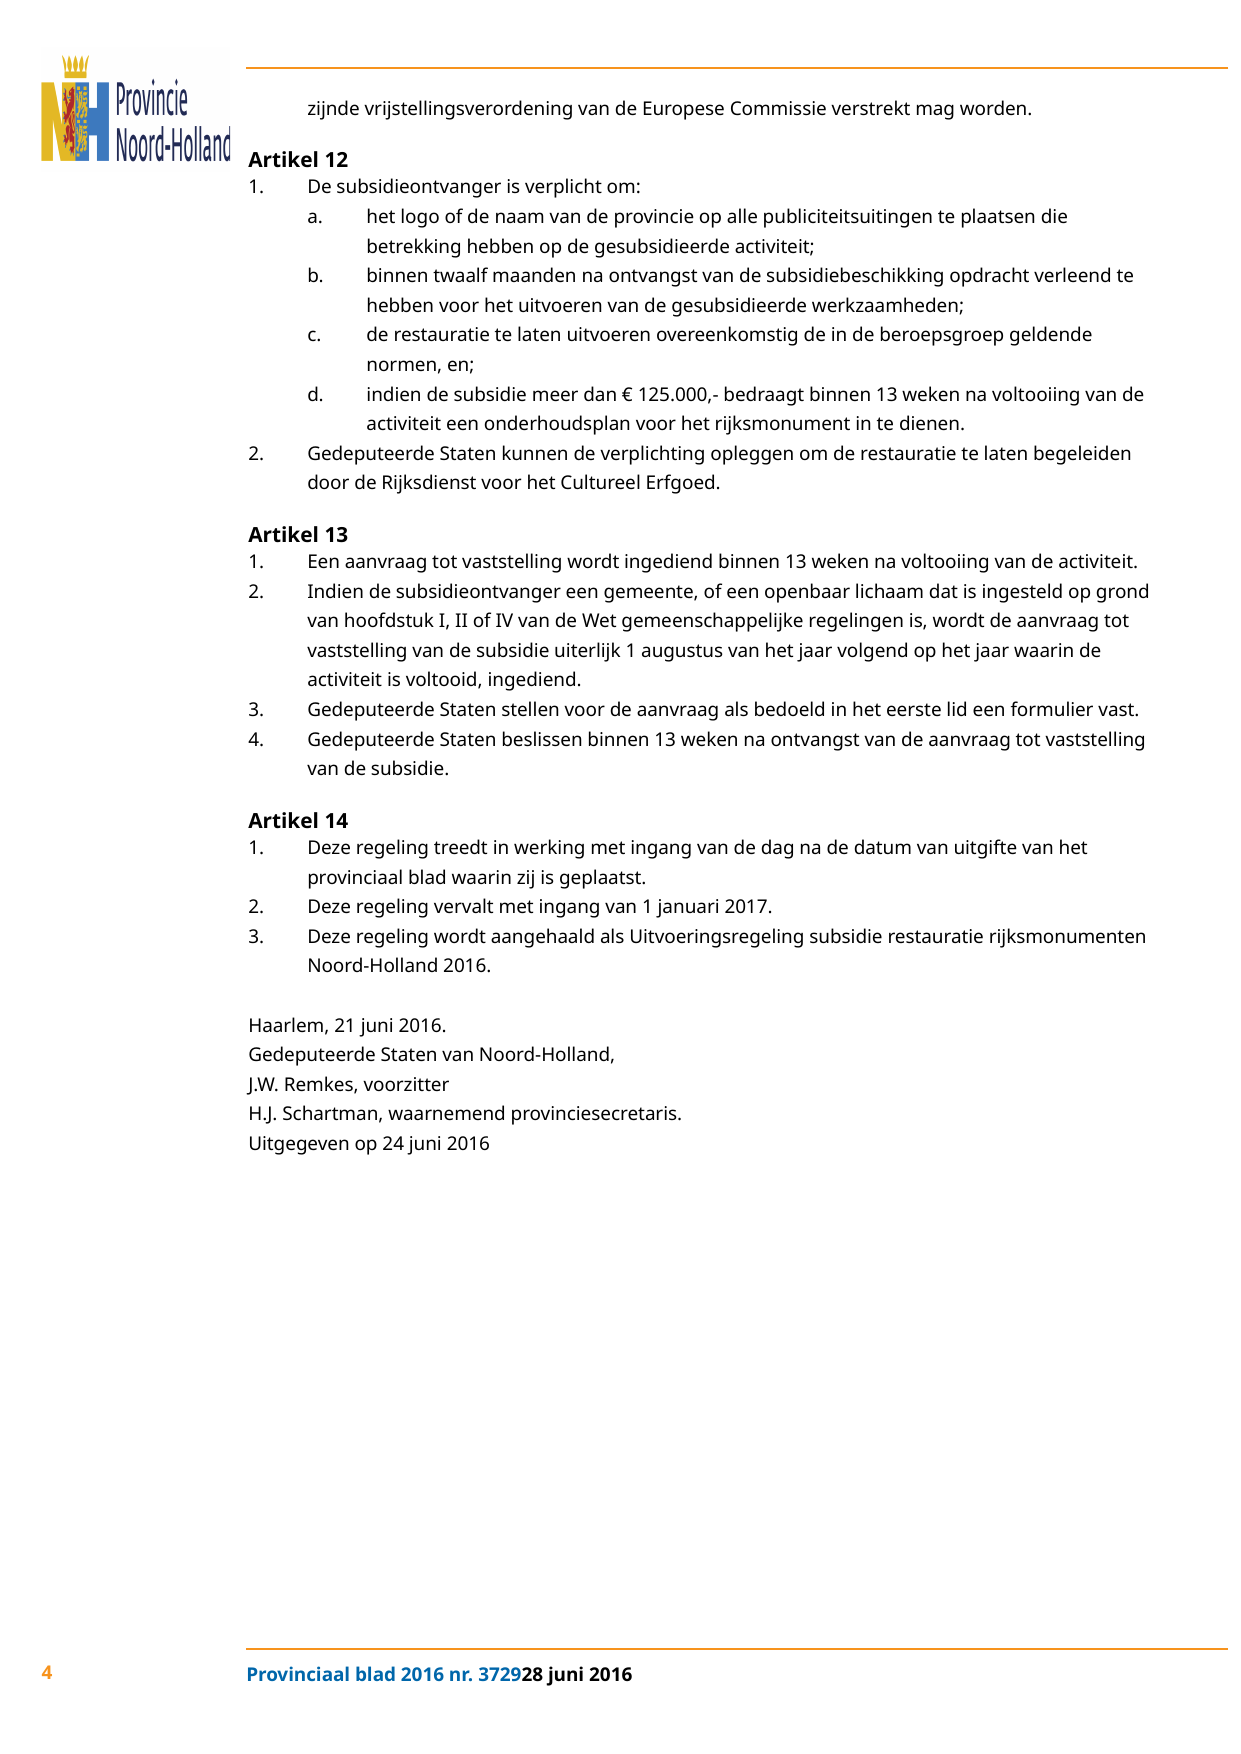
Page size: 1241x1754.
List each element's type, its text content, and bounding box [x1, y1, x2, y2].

text H.J. Schartman, waarnemend provinciesecretaris. [248, 1101, 1152, 1126]
list Gedeputeerde Staten beslissen binnen 13 weken na ontvangst van de aanvraag tot vaststelling van de subsidie. [248, 726, 1152, 781]
list het logo of de naam van de provincie op alle publiciteitsuitingen te plaatsen die betrekking hebben op de gesubsidieerde activiteit; [307, 203, 1152, 258]
list Indien de subsidieontvanger een gemeente, of een openbaar lichaam dat is ingesteld op grond van hoofdstuk I, II of IV van de Wet gemeenschappelijke regelingen is, wordt de aanvraag tot vaststelling van de subsidie uiterlijk 1 augustus van het jaar volgend op het jaar waarin de activiteit is voltooid, ingediend. [248, 578, 1152, 692]
text Artikel 14 [248, 806, 1152, 834]
list Deze regeling wordt aangehaald als Uitvoeringsregeling subsidie restauratie rijksmonumenten Noord-Holland 2016. [248, 923, 1152, 978]
text Haarlem, 21 juni 2016. [248, 1012, 1152, 1037]
list zijnde vrijstellingsverordening van de Europese Commissie verstrekt mag worden. [248, 95, 1152, 121]
text Uitgegeven op 24 juni 2016 [248, 1130, 1152, 1156]
text Artikel 12 [248, 145, 1152, 174]
list Gedeputeerde Staten stellen voor de aanvraag als bedoeld in het eerste lid een formulier vast. [248, 696, 1152, 722]
list indien de subsidie meer dan € 125.000,- bedraagt binnen 13 weken na voltooiing van de activiteit een onderhoudsplan voor het rijksmonument in te dienen. [307, 381, 1152, 436]
list Deze regeling treedt in werking met ingang van de dag na de datum van uitgifte van het provinciaal blad waarin zij is geplaatst. [248, 834, 1152, 889]
list Gedeputeerde Staten kunnen de verplichting opleggen om de restauratie te laten begeleiden door de Rijksdienst voor het Cultureel Erfgoed. [248, 440, 1152, 495]
text J.W. Remkes, voorzitter [248, 1071, 1152, 1097]
text Gedeputeerde Staten van Noord-Holland, [248, 1041, 1152, 1067]
text Artikel 13 [248, 520, 1152, 548]
list De subsidieontvanger is verplicht om: [248, 174, 1152, 199]
picture [41, 47, 231, 172]
list Deze regeling vervalt met ingang van 1 januari 2017. [248, 893, 1152, 919]
list de restauratie te laten uitvoeren overeenkomstig de in de beroepsgroep geldende normen, en; [307, 322, 1152, 377]
list Een aanvraag tot vaststelling wordt ingediend binnen 13 weken na voltooiing van de activiteit. [248, 548, 1152, 574]
list binnen twaalf maanden na ontvangst van de subsidiebeschikking opdracht verleend te hebben voor het uitvoeren van de gesubsidieerde werkzaamheden; [307, 262, 1152, 318]
